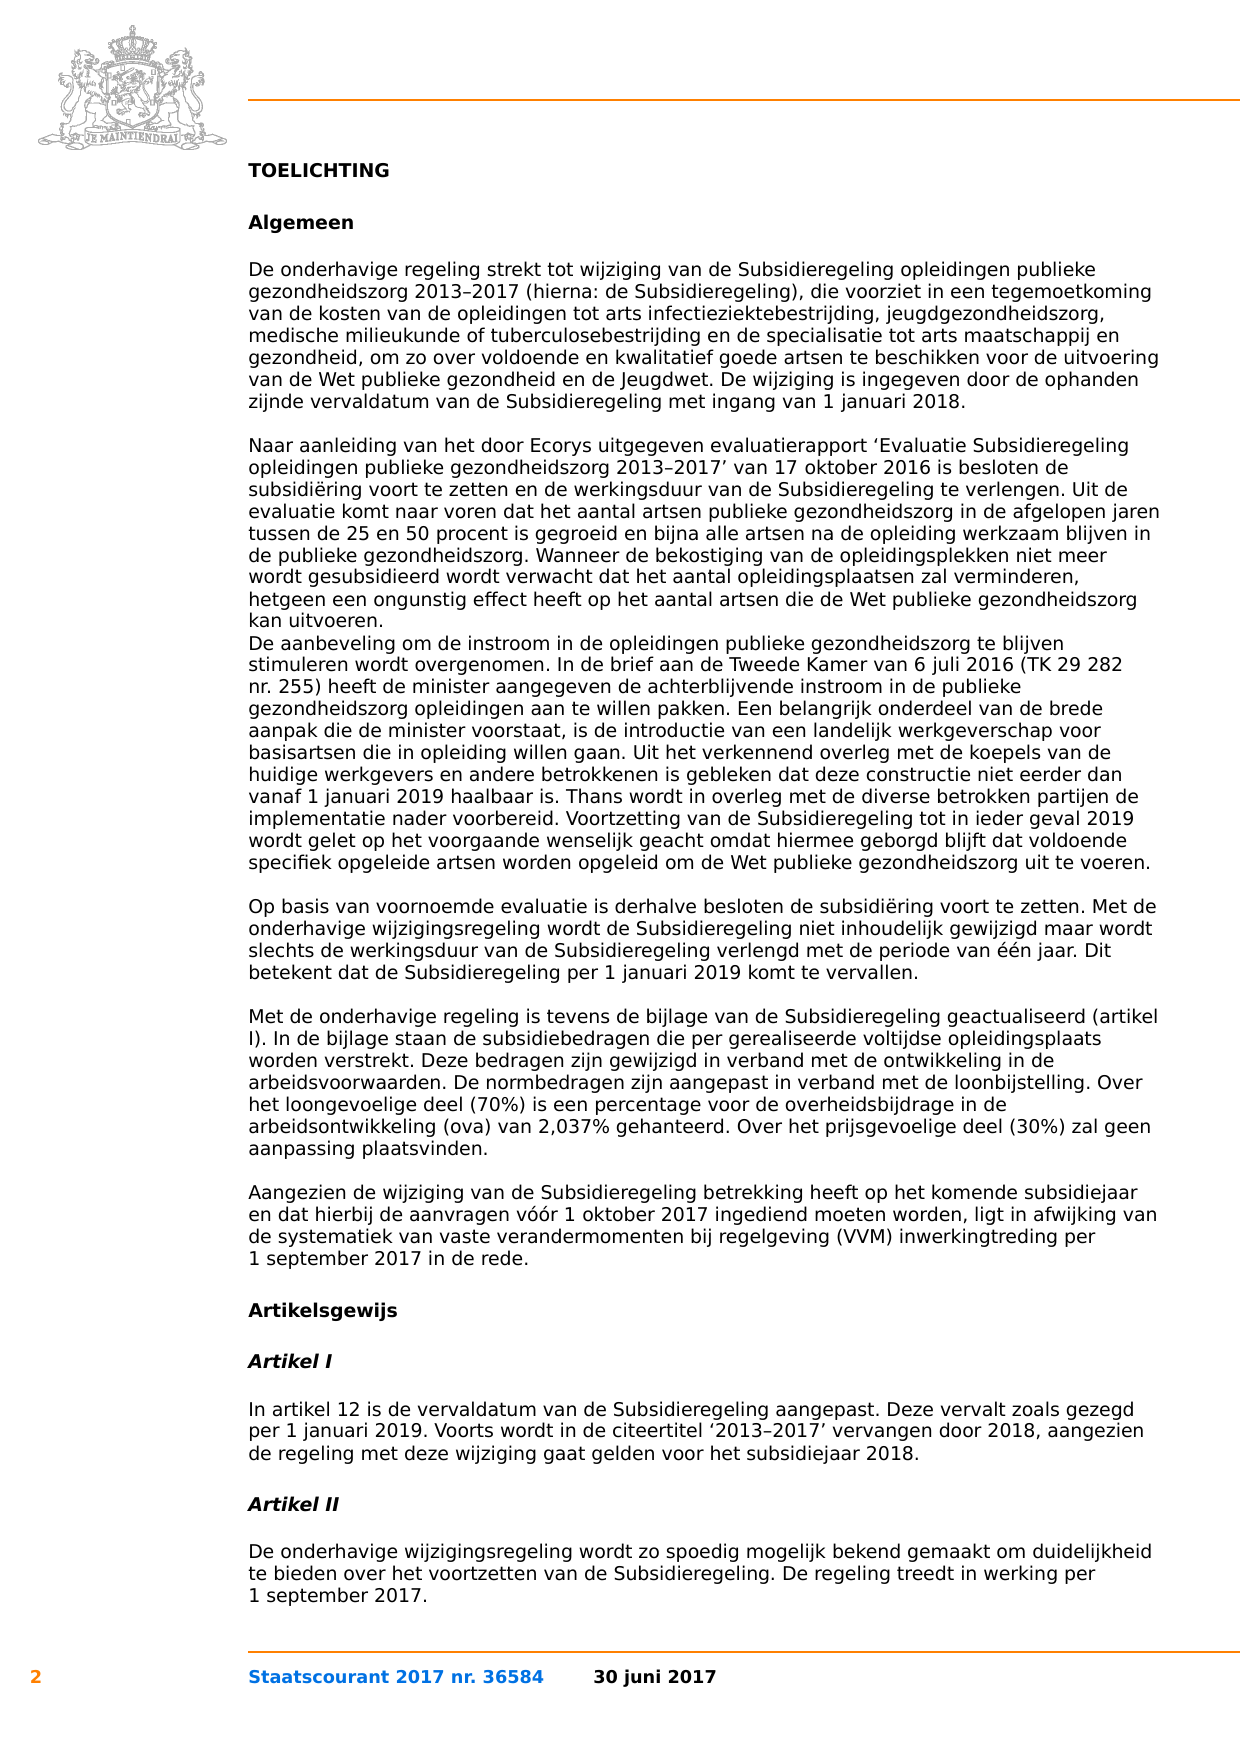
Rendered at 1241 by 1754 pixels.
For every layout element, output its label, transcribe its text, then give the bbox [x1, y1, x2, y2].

text Op basis van voornoemde evaluatie is derhalve besloten de subsidiëring voort te zetten. Met de onderhavige wijzigingsregeling wordt de Subsidieregeling niet inhoudelijk gewijzigd maar wordt slechts de werkingsduur van de Subsidieregeling verlengd met de periode van één jaar. Dit betekent dat de Subsidieregeling per 1 januari 2019 komt te vervallen. [248, 896, 1163, 984]
text Naar aanleiding van het door Ecorys uitgegeven evaluatierapport ‘Evaluatie Subsidieregeling opleidingen publieke gezondheidszorg 2013–2017’ van 17 oktober 2016 is besloten de subsidiëring voort te zetten en de werkingsduur van de Subsidieregeling te verlengen. Uit de evaluatie komt naar voren dat het aantal artsen publieke gezondheidszorg in de afgelopen jaren tussen de 25 en 50 procent is gegroeid en bijna alle artsen na de opleiding werkzaam blijven in de publieke gezondheidszorg. Wanneer de bekostiging van de opleidingsplekken niet meer wordt gesubsidieerd wordt verwacht dat het aantal opleidingsplaatsen zal verminderen, hetgeen een ongunstig effect heeft op het aantal artsen die de Wet publieke gezondheidszorg kan uitvoeren. [248, 434, 1163, 632]
subtitle Artikelsgewijs [248, 1299, 1163, 1321]
text Met de onderhavige regeling is tevens de bijlage van de Subsidieregeling geactualiseerd (artikel I). In de bijlage staan de subsidiebedragen die per gerealiseerde voltijdse opleidingsplaats worden verstrekt. Deze bedragen zijn gewijzigd in verband met de ontwikkeling in de arbeidsvoorwaarden. De normbedragen zijn aangepast in verband met de loonbijstelling. Over het loongevoelige deel (70%) is een percentage voor de overheidsbijdrage in de arbeidsontwikkeling (ova) van 2,037% gehanteerd. Over het prijsgevoelige deel (30%) zal geen aanpassing plaatsvinden. [248, 1006, 1163, 1160]
text De onderhavige regeling strekt tot wijziging van de Subsidieregeling opleidingen publieke gezondheidszorg 2013–2017 (hierna: de Subsidieregeling), die voorziet in een tegemoetkoming van de kosten van de opleidingen tot arts infectieziektebestrijding, jeugdgezondheidszorg, medische milieukunde of tuberculosebestrijding en de specialisatie tot arts maatschappij en gezondheid, om zo over voldoende en kwalitatief goede artsen te beschikken voor de uitvoering van de Wet publieke gezondheid en de Jeugdwet. De wijziging is ingegeven door de ophanden zijnde vervaldatum van de Subsidieregeling met ingang van 1 januari 2018. [248, 259, 1163, 413]
subtitle Artikel II [248, 1494, 1163, 1516]
text De onderhavige wijzigingsregeling wordt zo spoedig mogelijk bekend gemaakt om duidelijkheid te bieden over het voortzetten van de Subsidieregeling. De regeling treedt in werking per 1 september 2017. [248, 1541, 1163, 1607]
subtitle Algemeen [248, 212, 1163, 234]
picture [38, 25, 227, 150]
text De aanbeveling om de instroom in de opleidingen publieke gezondheidszorg te blijven stimuleren wordt overgenomen. In de brief aan de Tweede Kamer van 6 juli 2016 (TK 29 282 nr. 255) heeft de minister aangegeven de achterblijvende instroom in de publieke gezondheidszorg opleidingen aan te willen pakken. Een belangrijk onderdeel van de brede aanpak die de minister voorstaat, is de introductie van een landelijk werkgeverschap voor basisartsen die in opleiding willen gaan. Uit het verkennend overleg met de koepels van de huidige werkgevers en andere betrokkenen is gebleken dat deze constructie niet eerder dan vanaf 1 januari 2019 haalbaar is. Thans wordt in overleg met de diverse betrokken partijen de implementatie nader voorbereid. Voortzetting van de Subsidieregeling tot in ieder geval 2019 wordt gelet op het voorgaande wenselijk geacht omdat hiermee geborgd blijft dat voldoende specifiek opgeleide artsen worden opgeleid om de Wet publieke gezondheidszorg uit te voeren. [248, 632, 1163, 874]
subtitle Artikel I [248, 1351, 1163, 1373]
text Aangezien de wijziging van de Subsidieregeling betrekking heeft op het komende subsidiejaar en dat hierbij de aanvragen vóór 1 oktober 2017 ingediend moeten worden, ligt in afwijking van de systematiek van vaste verandermomenten bij regelgeving (VVM) inwerkingtreding per 1 september 2017 in de rede. [248, 1182, 1163, 1269]
text In artikel 12 is de vervaldatum van de Subsidieregeling aangepast. Deze vervalt zoals gezegd per 1 januari 2019. Voorts wordt in de citeertitel ‘2013–2017’ vervangen door 2018, aangezien de regeling met deze wijziging gaat gelden voor het subsidiejaar 2018. [248, 1398, 1163, 1464]
subtitle TOELICHTING [248, 160, 1163, 182]
